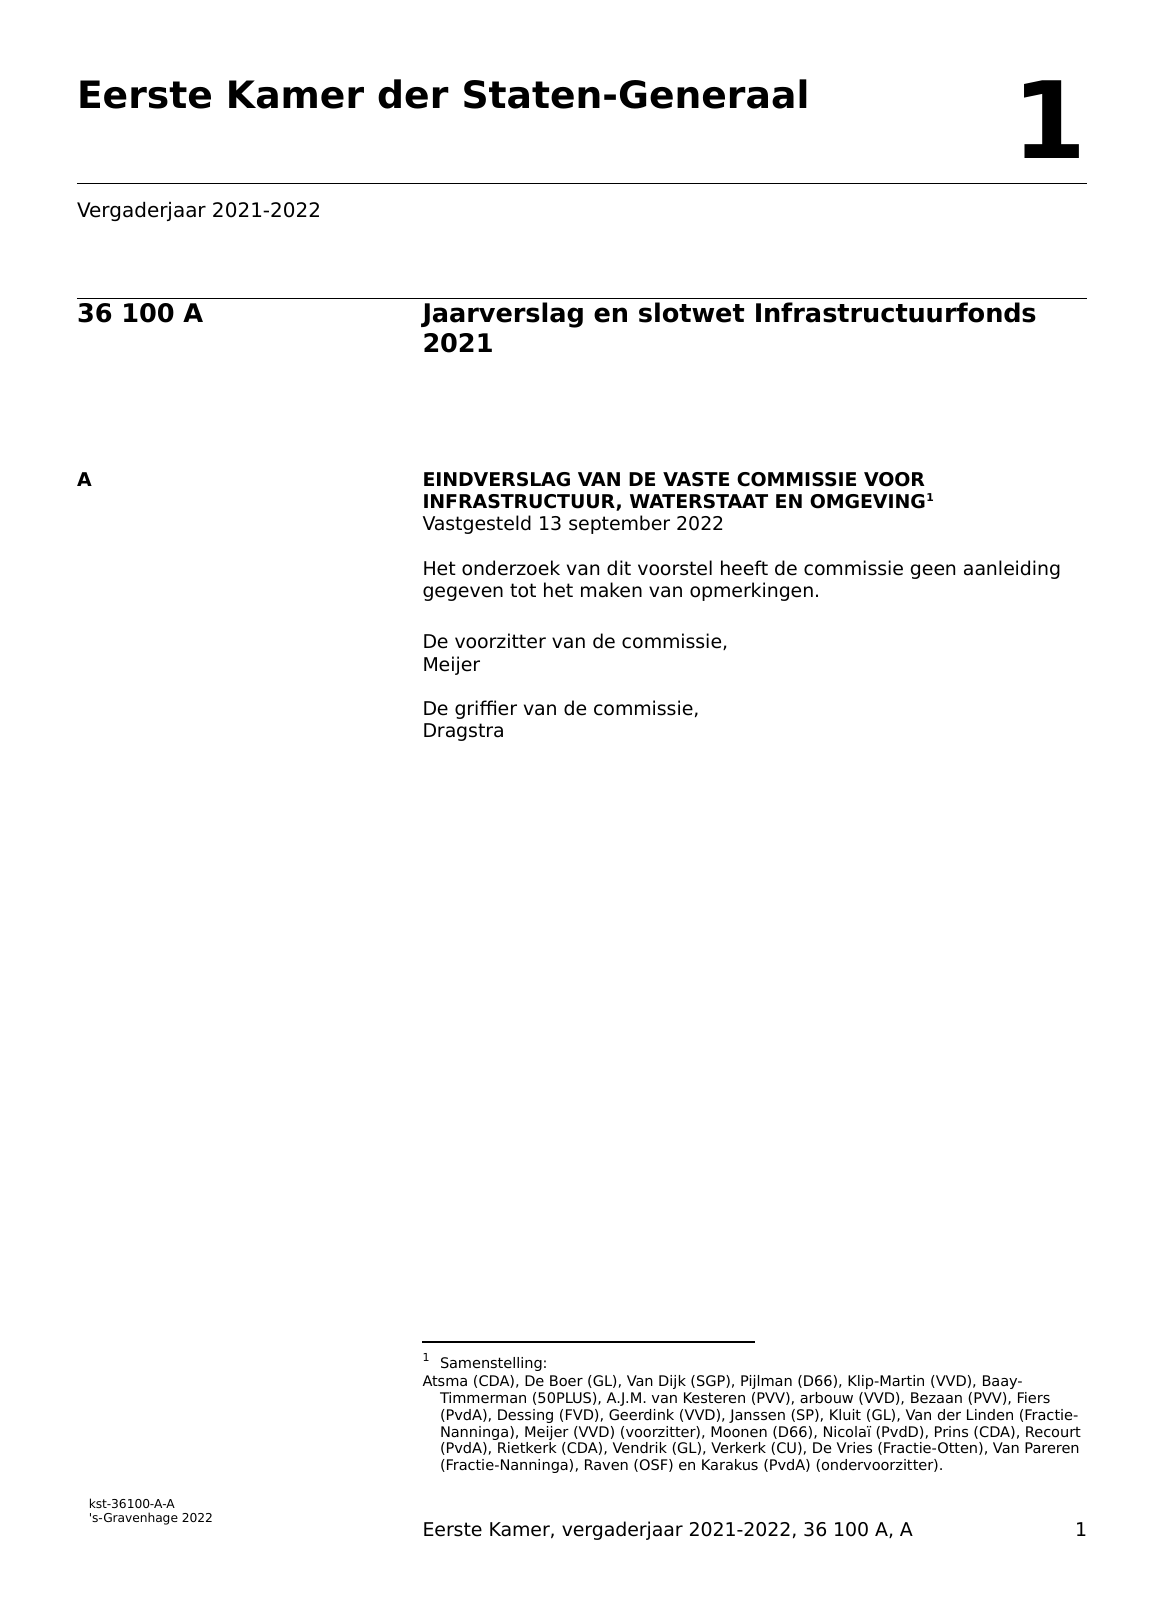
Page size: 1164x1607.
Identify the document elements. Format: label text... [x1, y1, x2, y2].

text Atsma (CDA), De Boer (GL), Van Dijk (SGP), Pijlman (D66), Klip-Martin (VVD), Baay-Timmerman (50PLUS), A.J.M. van Kesteren (PVV), arbouw (VVD), Bezaan (PVV), Fiers (PvdA), Dessing (FVD), Geerdink (VVD), Janssen (SP), Kluit (GL), Van der Linden (Fractie-Nanninga), Meijer (VVD) (voorzitter), Moonen (D66), Nicolaï (PvdD), Prins (CDA), Recourt (PvdA), Rietkerk (CDA), Vendrik (GL), Verkerk (CU), De Vries (Fractie-Otten), Van Pareren (Fractie-Nanninga), Raven (OSF) en Karakus (PvdA) (ondervoorzitter). [422, 1373, 1087, 1474]
table_header 1 [886, 59, 1087, 183]
text De voorzitter van de commissie, Meijer [422, 631, 1087, 675]
text Vastgesteld 13 september 2022 [422, 513, 1087, 535]
table_cell Vergaderjaar 2021-2022 [77, 184, 1087, 298]
text 's-Gravenhage 2022 [88, 1511, 323, 1525]
table_header Eerste Kamer der Staten-Generaal [77, 59, 886, 183]
text Het onderzoek van dit voorstel heeft de commissie geen aanleiding gegeven tot het maken van opmerkingen. [422, 557, 1087, 601]
subtitle A EINDVERSLAG VAN DE VASTE COMMISSIE VOOR INFRASTRUCTUUR, WATERSTAAT EN OMGEVING [77, 469, 1087, 513]
text De griffier van de commissie, Dragstra [422, 698, 1087, 742]
text Samenstelling: [422, 1351, 1087, 1373]
text kst-36100-A-A [88, 1497, 323, 1511]
subtitle 36 100 A Jaarverslag en slotwet Infrastructuurfonds 2021 [77, 299, 1087, 358]
